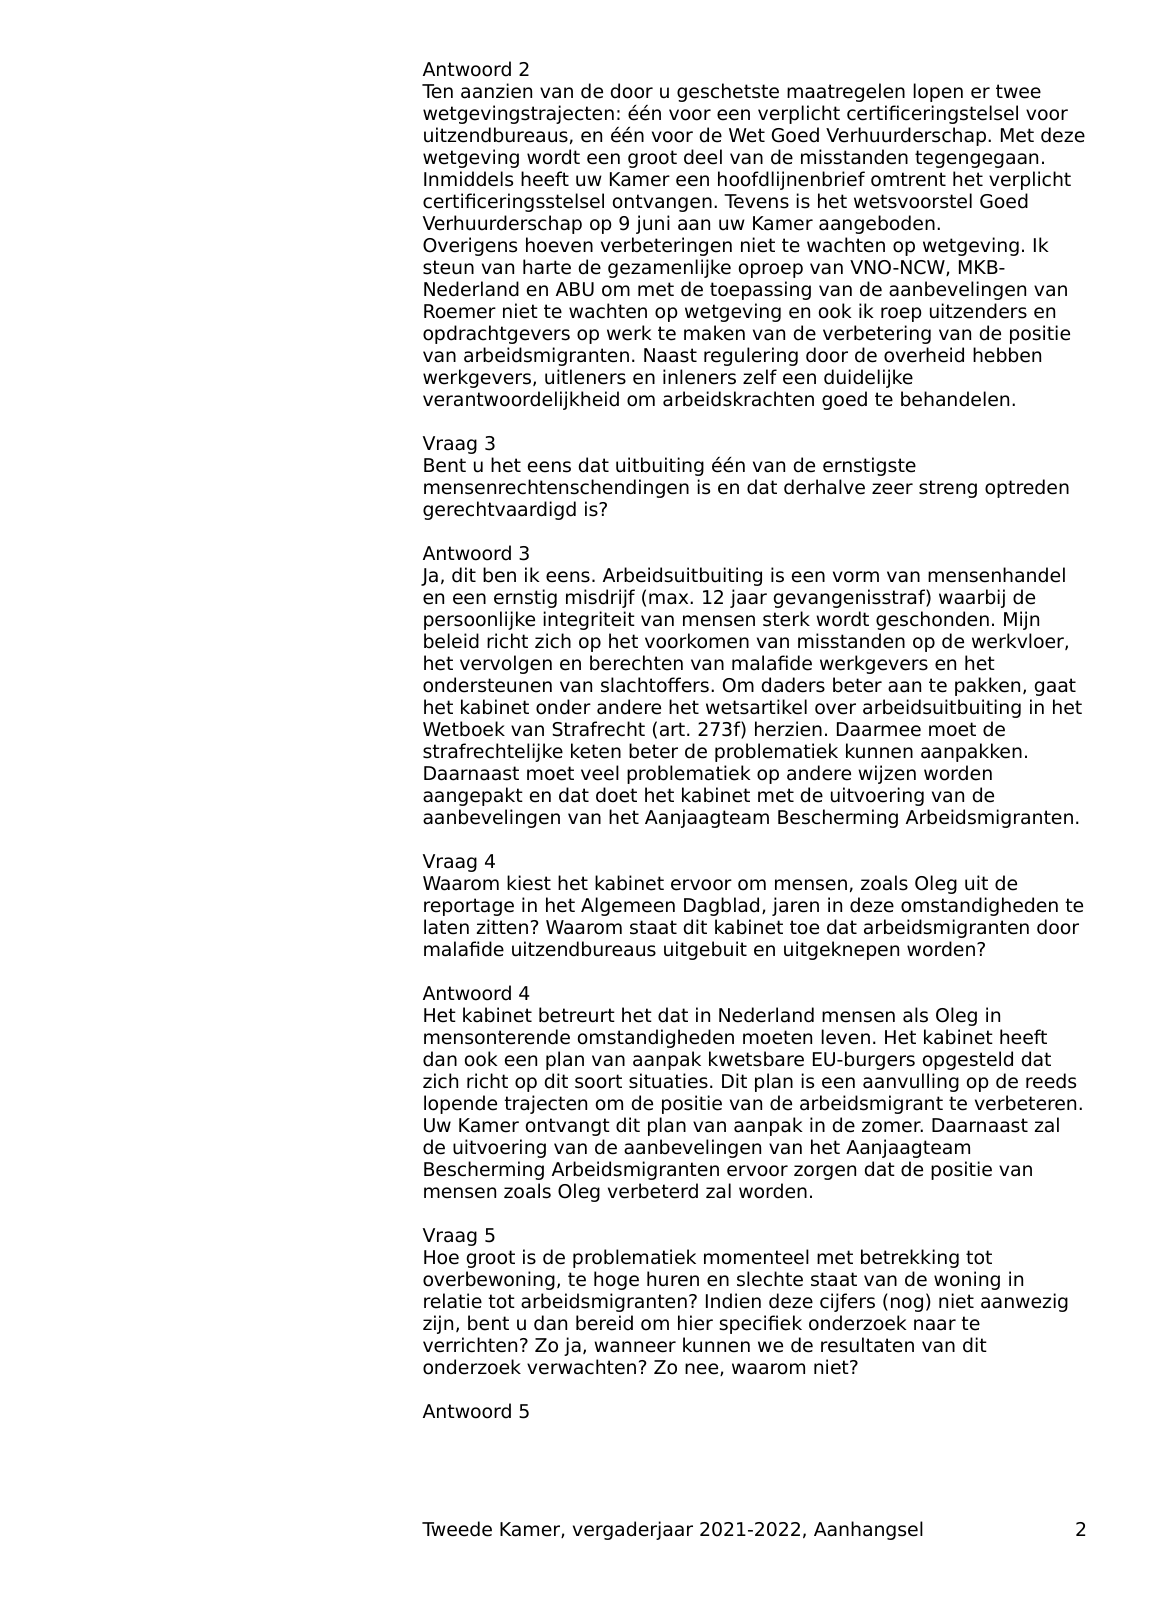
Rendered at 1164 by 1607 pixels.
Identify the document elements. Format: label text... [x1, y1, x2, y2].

text Antwoord 5 [422, 1401, 1087, 1423]
text Antwoord 3 [422, 543, 1087, 565]
text Antwoord 2 [422, 59, 1087, 81]
text Bent u het eens dat uitbuiting één van de ernstigste mensenrechtenschendingen is en dat derhalve zeer streng optreden gerechtvaardigd is? [422, 455, 1087, 521]
text Het kabinet betreurt het dat in Nederland mensen als Oleg in mensonterende omstandigheden moeten leven. Het kabinet heeft dan ook een plan van aanpak kwetsbare EU-burgers opgesteld dat zich richt op dit soort situaties. Dit plan is een aanvulling op de reeds lopende trajecten om de positie van de arbeidsmigrant te verbeteren. Uw Kamer ontvangt dit plan van aanpak in de zomer. Daarnaast zal de uitvoering van de aanbevelingen van het Aanjaagteam Bescherming Arbeidsmigranten ervoor zorgen dat de positie van mensen zoals Oleg verbeterd zal worden. [422, 1005, 1087, 1203]
text Vraag 5 [422, 1225, 1087, 1247]
text Ja, dit ben ik eens. Arbeidsuitbuiting is een vorm van mensenhandel en een ernstig misdrijf (max. 12 jaar gevangenisstraf) waarbij de persoonlijke integriteit van mensen sterk wordt geschonden. Mijn beleid richt zich op het voorkomen van misstanden op de werkvloer, het vervolgen en berechten van malafide werkgevers en het ondersteunen van slachtoffers. Om daders beter aan te pakken, gaat het kabinet onder andere het wetsartikel over arbeidsuitbuiting in het Wetboek van Strafrecht (art. 273f) herzien. Daarmee moet de strafrechtelijke keten beter de problematiek kunnen aanpakken. Daarnaast moet veel problematiek op andere wijzen worden aangepakt en dat doet het kabinet met de uitvoering van de aanbevelingen van het Aanjaagteam Bescherming Arbeidsmigranten. [422, 565, 1087, 829]
text Waarom kiest het kabinet ervoor om mensen, zoals Oleg uit de reportage in het Algemeen Dagblad, jaren in deze omstandigheden te laten zitten? Waarom staat dit kabinet toe dat arbeidsmigranten door malafide uitzendbureaus uitgebuit en uitgeknepen worden? [422, 873, 1087, 961]
text Ten aanzien van de door u geschetste maatregelen lopen er twee wetgevingstrajecten: één voor een verplicht certificeringstelsel voor uitzendbureaus, en één voor de Wet Goed Verhuurderschap. Met deze wetgeving wordt een groot deel van de misstanden tegengegaan. Inmiddels heeft uw Kamer een hoofdlijnenbrief omtrent het verplicht certificeringsstelsel ontvangen. Tevens is het wetsvoorstel Goed Verhuurderschap op 9 juni aan uw Kamer aangeboden. [422, 81, 1087, 235]
text Antwoord 4 [422, 983, 1087, 1005]
text Hoe groot is de problematiek momenteel met betrekking tot overbewoning, te hoge huren en slechte staat van de woning in relatie tot arbeidsmigranten? Indien deze cijfers (nog) niet aanwezig zijn, bent u dan bereid om hier specifiek onderzoek naar te verrichten? Zo ja, wanneer kunnen we de resultaten van dit onderzoek verwachten? Zo nee, waarom niet? [422, 1247, 1087, 1379]
text Vraag 3 [422, 433, 1087, 455]
text Overigens hoeven verbeteringen niet te wachten op wetgeving. Ik steun van harte de gezamenlijke oproep van VNO-NCW, MKB-Nederland en ABU om met de toepassing van de aanbevelingen van Roemer niet te wachten op wetgeving en ook ik roep uitzenders en opdrachtgevers op werk te maken van de verbetering van de positie van arbeidsmigranten. Naast regulering door de overheid hebben werkgevers, uitleners en inleners zelf een duidelijke verantwoordelijkheid om arbeidskrachten goed te behandelen. [422, 235, 1087, 411]
text Vraag 4 [422, 851, 1087, 873]
